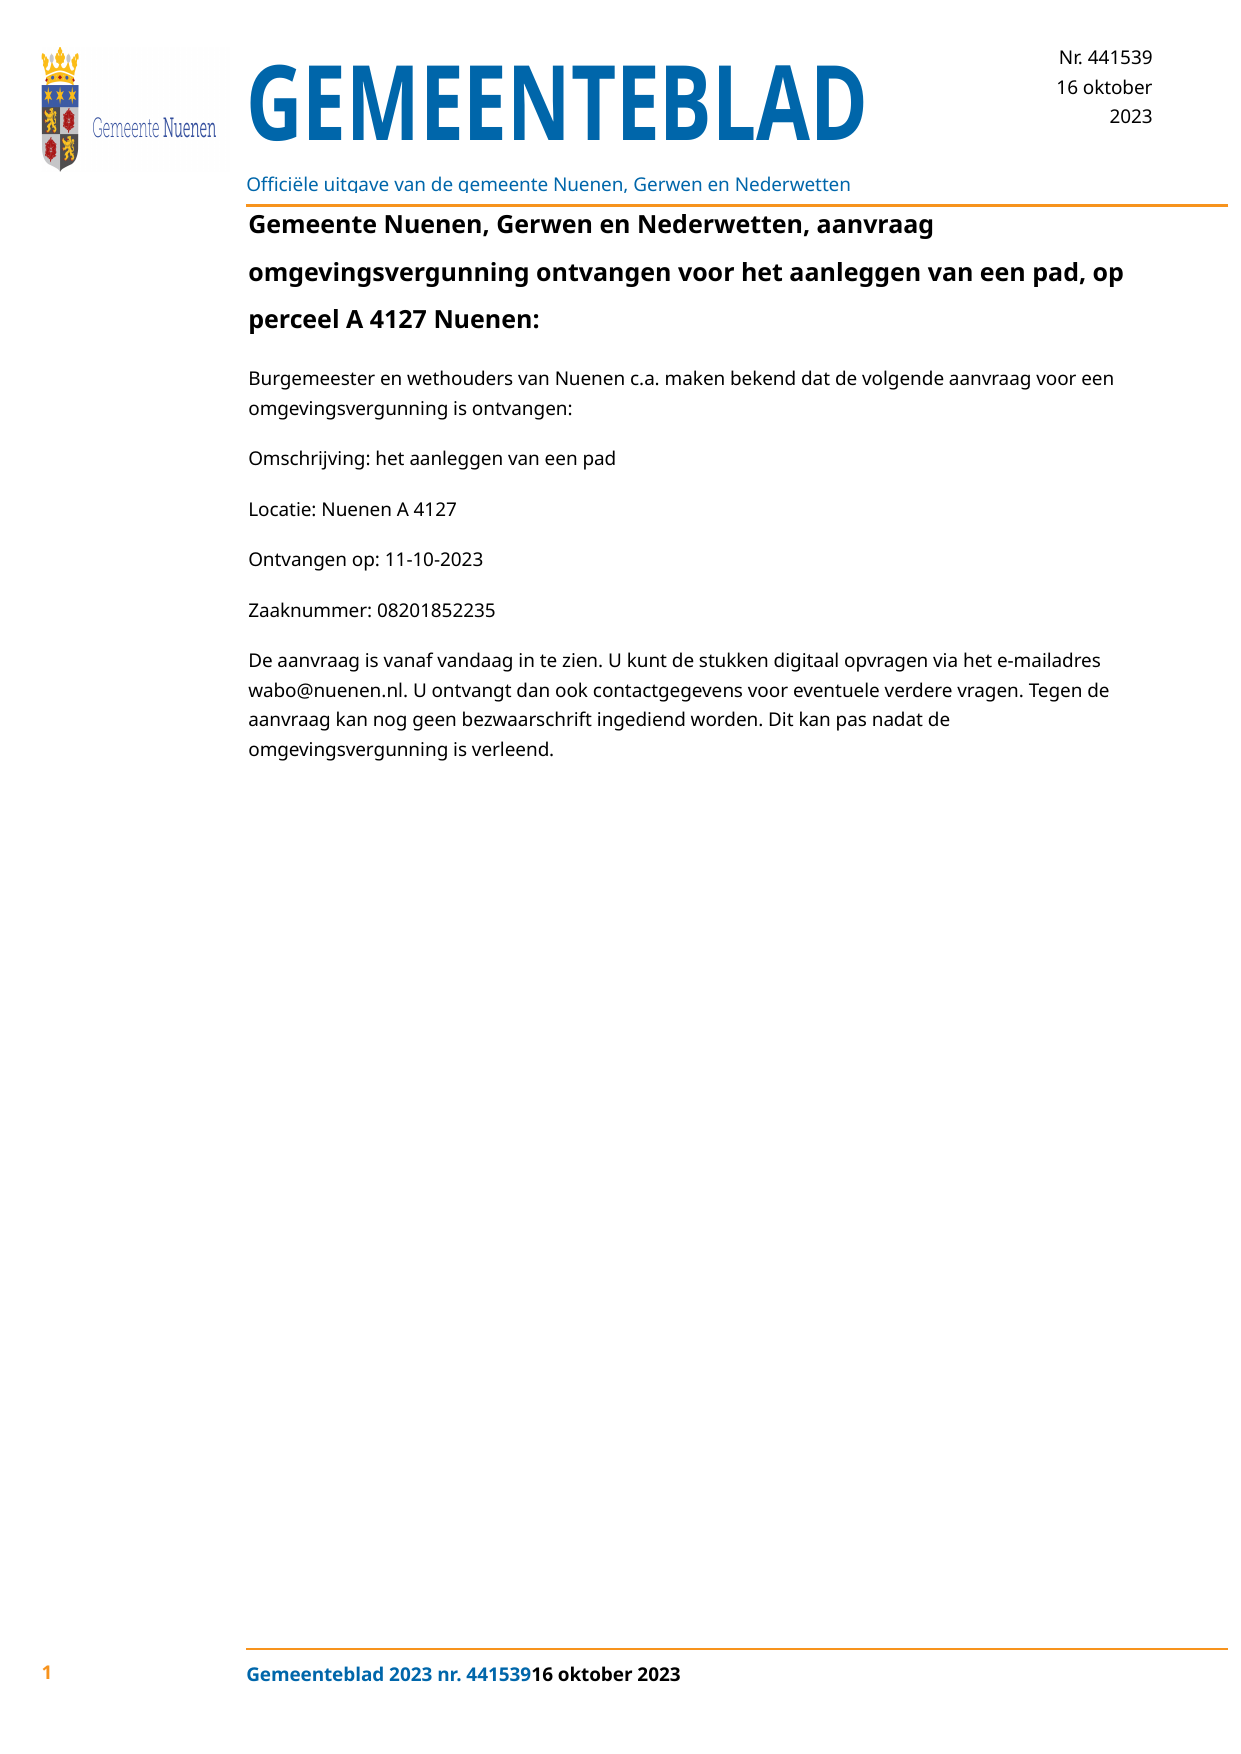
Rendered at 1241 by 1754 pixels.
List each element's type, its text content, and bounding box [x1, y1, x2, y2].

text De aanvraag is vanaf vandaag in te zien. U kunt de stukken digitaal opvragen via het e-mailadres wabo@nuenen.nl. U ontvangt dan ook contactgegevens voor eventuele verdere vragen. Tegen de aanvraag kan nog geen bezwaarschrift ingediend worden. Dit kan pas nadat de omgevingsvergunning is verleend. [248, 647, 1152, 762]
text Omschrijving: het aanleggen van een pad [248, 446, 1152, 471]
text Burgemeester en wethouders van Nuenen c.a. maken bekend dat de volgende aanvraag voor een omgevingsvergunning is ontvangen: [248, 366, 1152, 421]
text Locatie: Nuenen A 4127 [248, 496, 1152, 522]
text Ontvangen op: 11-10-2023 [248, 546, 1152, 572]
text Zaaknummer: 08201852235 [248, 597, 1152, 622]
text Gemeente Nuenen, Gerwen en Nederwetten, aanvraag omgevingsvergunning ontvangen voor het aanleggen van een pad, op perceel A 4127 Nuenen: [248, 207, 1152, 336]
picture [41, 47, 231, 172]
